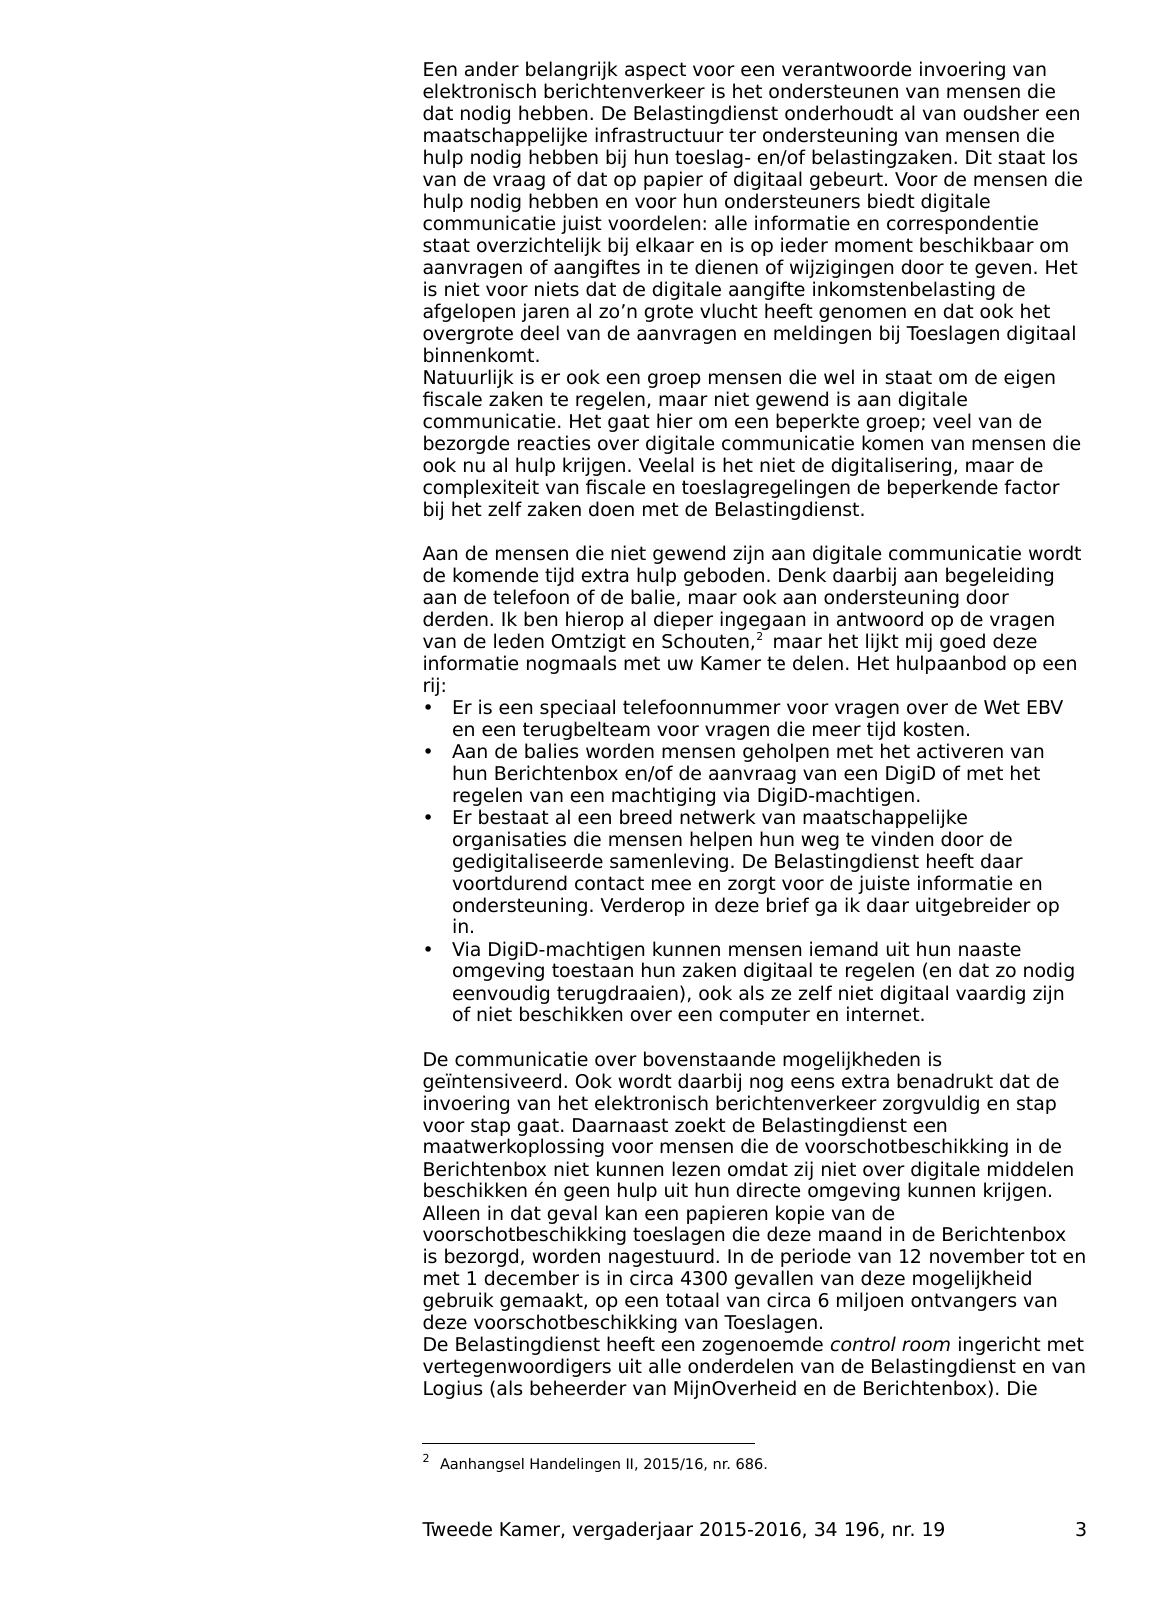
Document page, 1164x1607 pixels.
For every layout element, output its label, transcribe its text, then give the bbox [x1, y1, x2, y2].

text De Belastingdienst heeft een zogenoemde control room ingericht met vertegenwoordigers uit alle onderdelen van de Belastingdienst en van Logius (als beheerder van MijnOverheid en de Berichtenbox). Die [422, 1334, 1087, 1400]
text Aanhangsel Handelingen II, 2015/16, nr. 686. [422, 1452, 1087, 1474]
text Aan de mensen die niet gewend zijn aan digitale communicatie wordt de komende tijd extra hulp geboden. Denk daarbij aan begeleiding aan de telefoon of de balie, maar ook aan ondersteuning door derden. Ik ben hierop al dieper ingegaan in antwoord op de vragen van de leden Omtzigt en Schouten, maar het lijkt mij goed deze informatie nogmaals met uw Kamer te delen. Het hulpaanbod op een rij: [422, 543, 1087, 697]
text De communicatie over bovenstaande mogelijkheden is geïntensiveerd. Ook wordt daarbij nog eens extra benadrukt dat de invoering van het elektronisch berichtenverkeer zorgvuldig en stap voor stap gaat. Daarnaast zoekt de Belastingdienst een maatwerkoplossing voor mensen die de voorschotbeschikking in de Berichtenbox niet kunnen lezen omdat zij niet over digitale middelen beschikken én geen hulp uit hun directe omgeving kunnen krijgen. Alleen in dat geval kan een papieren kopie van de voorschotbeschikking toeslagen die deze maand in de Berichtenbox is bezorgd, worden nagestuurd. In de periode van 12 november tot en met 1 december is in circa 4300 gevallen van deze mogelijkheid gebruik gemaakt, op een totaal van circa 6 miljoen ontvangers van deze voorschotbeschikking van Toeslagen. [422, 1048, 1087, 1334]
text • Er bestaat al een breed netwerk van maatschappelijke organisaties die mensen helpen hun weg te vinden door de gedigitaliseerde samenleving. De Belastingdienst heeft daar voortdurend contact mee en zorgt voor de juiste informatie en ondersteuning. Verderop in deze brief ga ik daar uitgebreider op in. [422, 807, 1087, 938]
text Natuurlijk is er ook een groep mensen die wel in staat om de eigen fiscale zaken te regelen, maar niet gewend is aan digitale communicatie. Het gaat hier om een beperkte groep; veel van de bezorgde reacties over digitale communicatie komen van mensen die ook nu al hulp krijgen. Veelal is het niet de digitalisering, maar de complexiteit van fiscale en toeslagregelingen de beperkende factor bij het zelf zaken doen met de Belastingdienst. [422, 367, 1087, 521]
text • Via DigiD-machtigen kunnen mensen iemand uit hun naaste omgeving toestaan hun zaken digitaal te regelen (en dat zo nodig eenvoudig terugdraaien), ook als ze zelf niet digitaal vaardig zijn of niet beschikken over een computer en internet. [422, 938, 1087, 1026]
text • Aan de balies worden mensen geholpen met het activeren van hun Berichtenbox en/of de aanvraag van een DigiD of met het regelen van een machtiging via DigiD-machtigen. [422, 741, 1087, 807]
text Een ander belangrijk aspect voor een verantwoorde invoering van elektronisch berichtenverkeer is het ondersteunen van mensen die dat nodig hebben. De Belastingdienst onderhoudt al van oudsher een maatschappelijke infrastructuur ter ondersteuning van mensen die hulp nodig hebben bij hun toeslag- en/of belastingzaken. Dit staat los van de vraag of dat op papier of digitaal gebeurt. Voor de mensen die hulp nodig hebben en voor hun ondersteuners biedt digitale communicatie juist voordelen: alle informatie en correspondentie staat overzichtelijk bij elkaar en is op ieder moment beschikbaar om aanvragen of aangiftes in te dienen of wijzigingen door te geven. Het is niet voor niets dat de digitale aangifte inkomstenbelasting de afgelopen jaren al zo’n grote vlucht heeft genomen en dat ook het overgrote deel van de aanvragen en meldingen bij Toeslagen digitaal binnenkomt. [422, 59, 1087, 367]
text • Er is een speciaal telefoonnummer voor vragen over de Wet EBV en een terugbelteam voor vragen die meer tijd kosten. [422, 697, 1087, 741]
